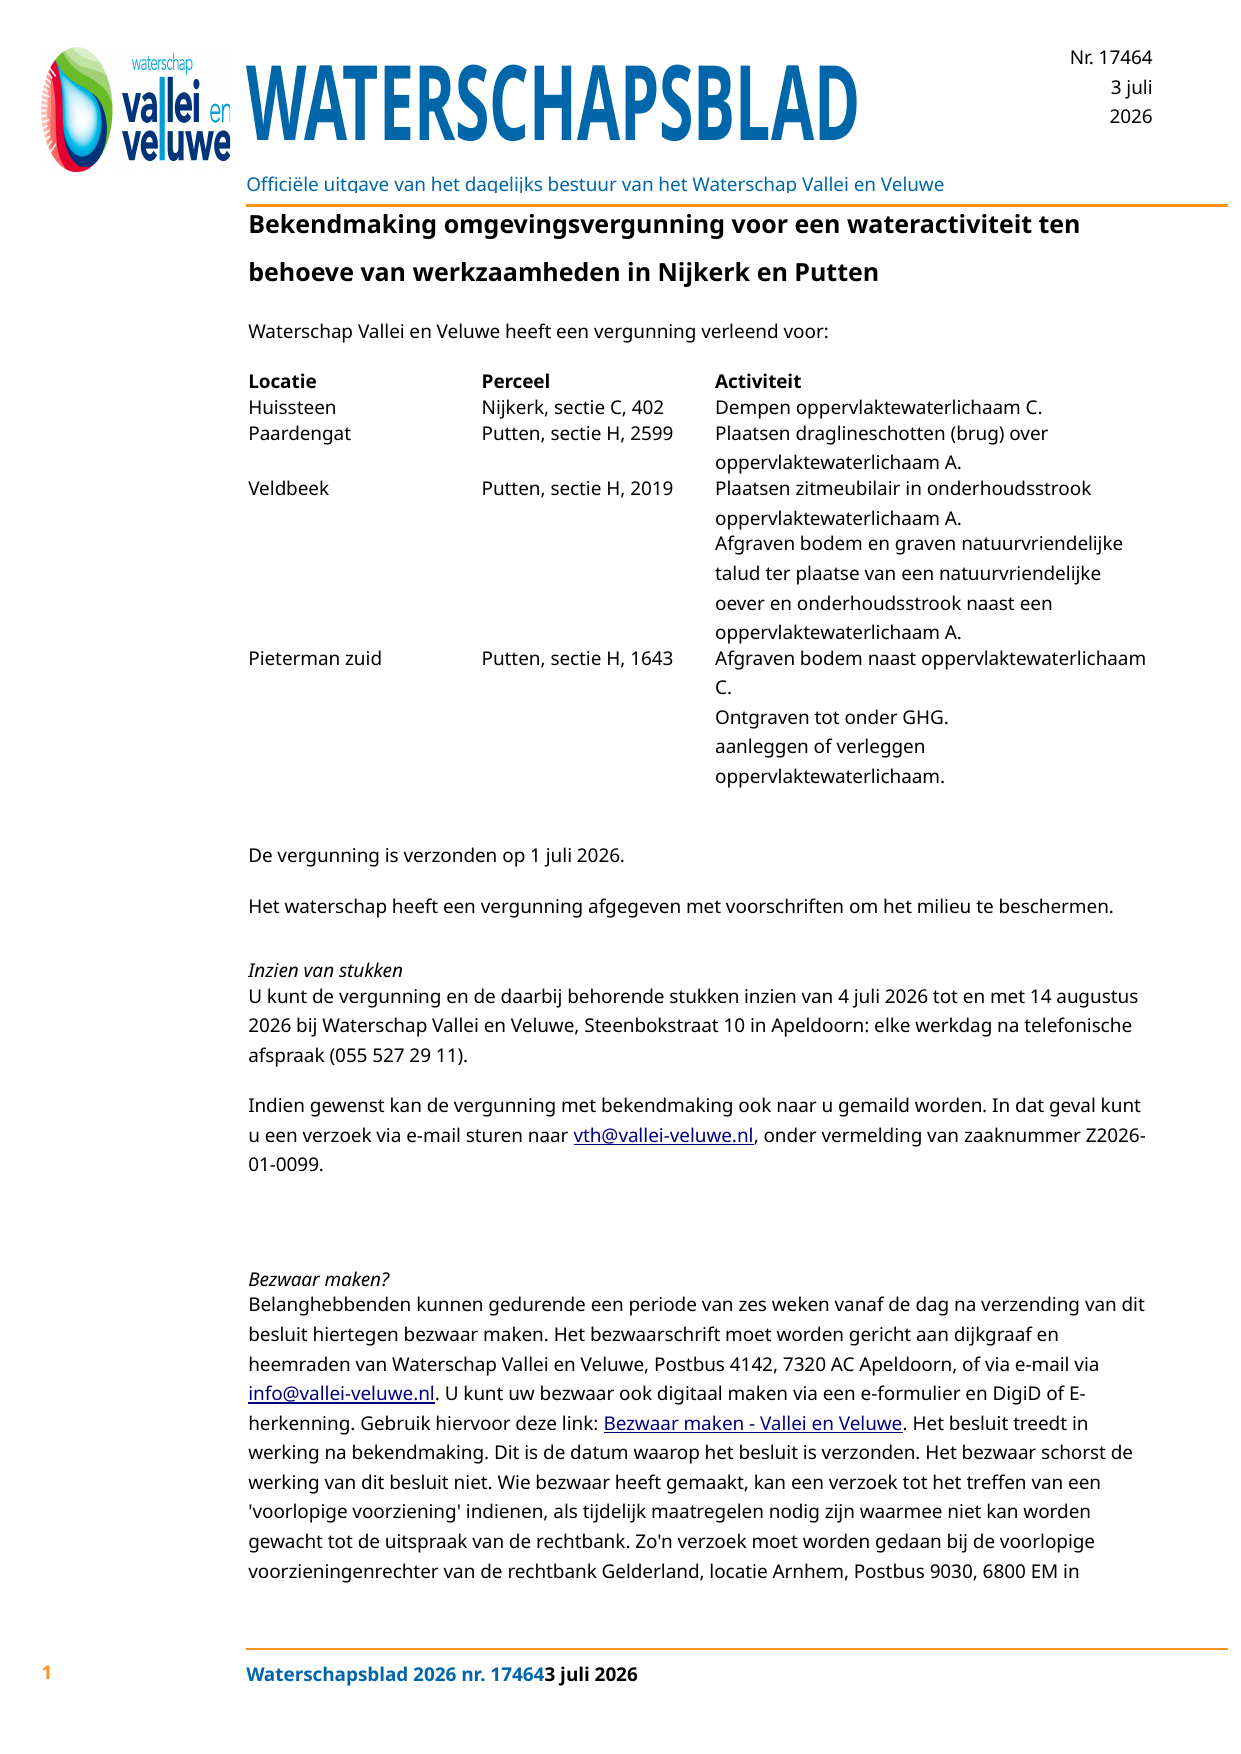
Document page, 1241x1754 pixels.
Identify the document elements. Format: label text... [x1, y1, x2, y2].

text Inzien van stukken [248, 957, 1152, 983]
table_cell Dempen oppervlaktewaterlichaam C. [715, 394, 1152, 420]
table_cell Putten, sectie H, 1643 [481, 645, 715, 789]
table_cell [248, 531, 481, 645]
text Belanghebbenden kunnen gedurende een periode van zes weken vanaf de dag na verzending van dit besluit hiertegen bezwaar maken. Het bezwaarschrift moet worden gericht aan dijkgraaf en heemraden van Waterschap Vallei en Veluwe, Postbus 4142, 7320 AC Apeldoorn, of via e-mail via info@vallei-veluwe.nl. U kunt uw bezwaar ook digitaal maken via een e-formulier en DigiD of E-herkenning. Gebruik hiervoor deze link: Bezwaar maken - Vallei en Veluwe. Het besluit treedt in werking na bekendmaking. Dit is de datum waarop het besluit is verzonden. Het bezwaar schorst de werking van dit besluit niet. Wie bezwaar heeft gemaakt, kan een verzoek tot het treffen van een 'voorlopige voorziening' indienen, als tijdelijk maatregelen nodig zijn waarmee niet kan worden gewacht tot de uitspraak van de rechtbank. Zo'n verzoek moet worden gedaan bij de voorlopige voorzieningenrechter van de rechtbank Gelderland, locatie Arnhem, Postbus 9030, 6800 EM in [248, 1292, 1152, 1584]
table_cell Afgraven bodem naast oppervlaktewaterlichaam C. Ontgraven tot onder GHG. aanleggen of verleggen oppervlaktewaterlichaam. [715, 645, 1152, 789]
text Waterschap Vallei en Veluwe heeft een vergunning verleend voor: [248, 318, 1152, 344]
table_cell Putten, sectie H, 2019 [481, 475, 715, 531]
text De vergunning is verzonden op 1 juli 2026. [248, 843, 1152, 868]
table_cell Paardengat [248, 420, 481, 475]
table_cell Plaatsen draglineschotten (brug) over oppervlaktewaterlichaam A. [715, 420, 1152, 475]
text Bezwaar maken? [248, 1266, 1152, 1292]
table_cell [481, 531, 715, 645]
table_header Activiteit [715, 369, 1152, 394]
table_cell Plaatsen zitmeubilair in onderhoudsstrook oppervlaktewaterlichaam A. [715, 475, 1152, 531]
text Het waterschap heeft een vergunning afgegeven met voorschriften om het milieu te beschermen. [248, 893, 1152, 919]
table_cell Pieterman zuid [248, 645, 481, 789]
table_cell Afgraven bodem en graven natuurvriendelijke talud ter plaatse van een natuurvriendelijke oever en onderhoudsstrook naast een oppervlaktewaterlichaam A. [715, 531, 1152, 645]
picture [41, 47, 231, 172]
text Indien gewenst kan de vergunning met bekendmaking ook naar u gemaild worden. In dat geval kunt u een verzoek via e-mail sturen naar vth@vallei-veluwe.nl, onder vermelding van zaaknummer Z2026-01-0099. [248, 1092, 1152, 1177]
table_header Locatie [248, 369, 481, 394]
table_cell Nijkerk, sectie C, 402 [481, 394, 715, 420]
text U kunt de vergunning en de daarbij behorende stukken inzien van 4 juli 2026 tot en met 14 augustus 2026 bij Waterschap Vallei en Veluwe, Steenbokstraat 10 in Apeldoorn: elke werkdag na telefonische afspraak (055 527 29 11). [248, 983, 1152, 1068]
table_cell Huissteen [248, 394, 481, 420]
table_header Perceel [481, 369, 715, 394]
table_cell Putten, sectie H, 2599 [481, 420, 715, 475]
table_cell Veldbeek [248, 475, 481, 531]
text Bekendmaking omgevingsvergunning voor een wateractiviteit ten behoeve van werkzaamheden in Nijkerk en Putten [248, 207, 1152, 288]
